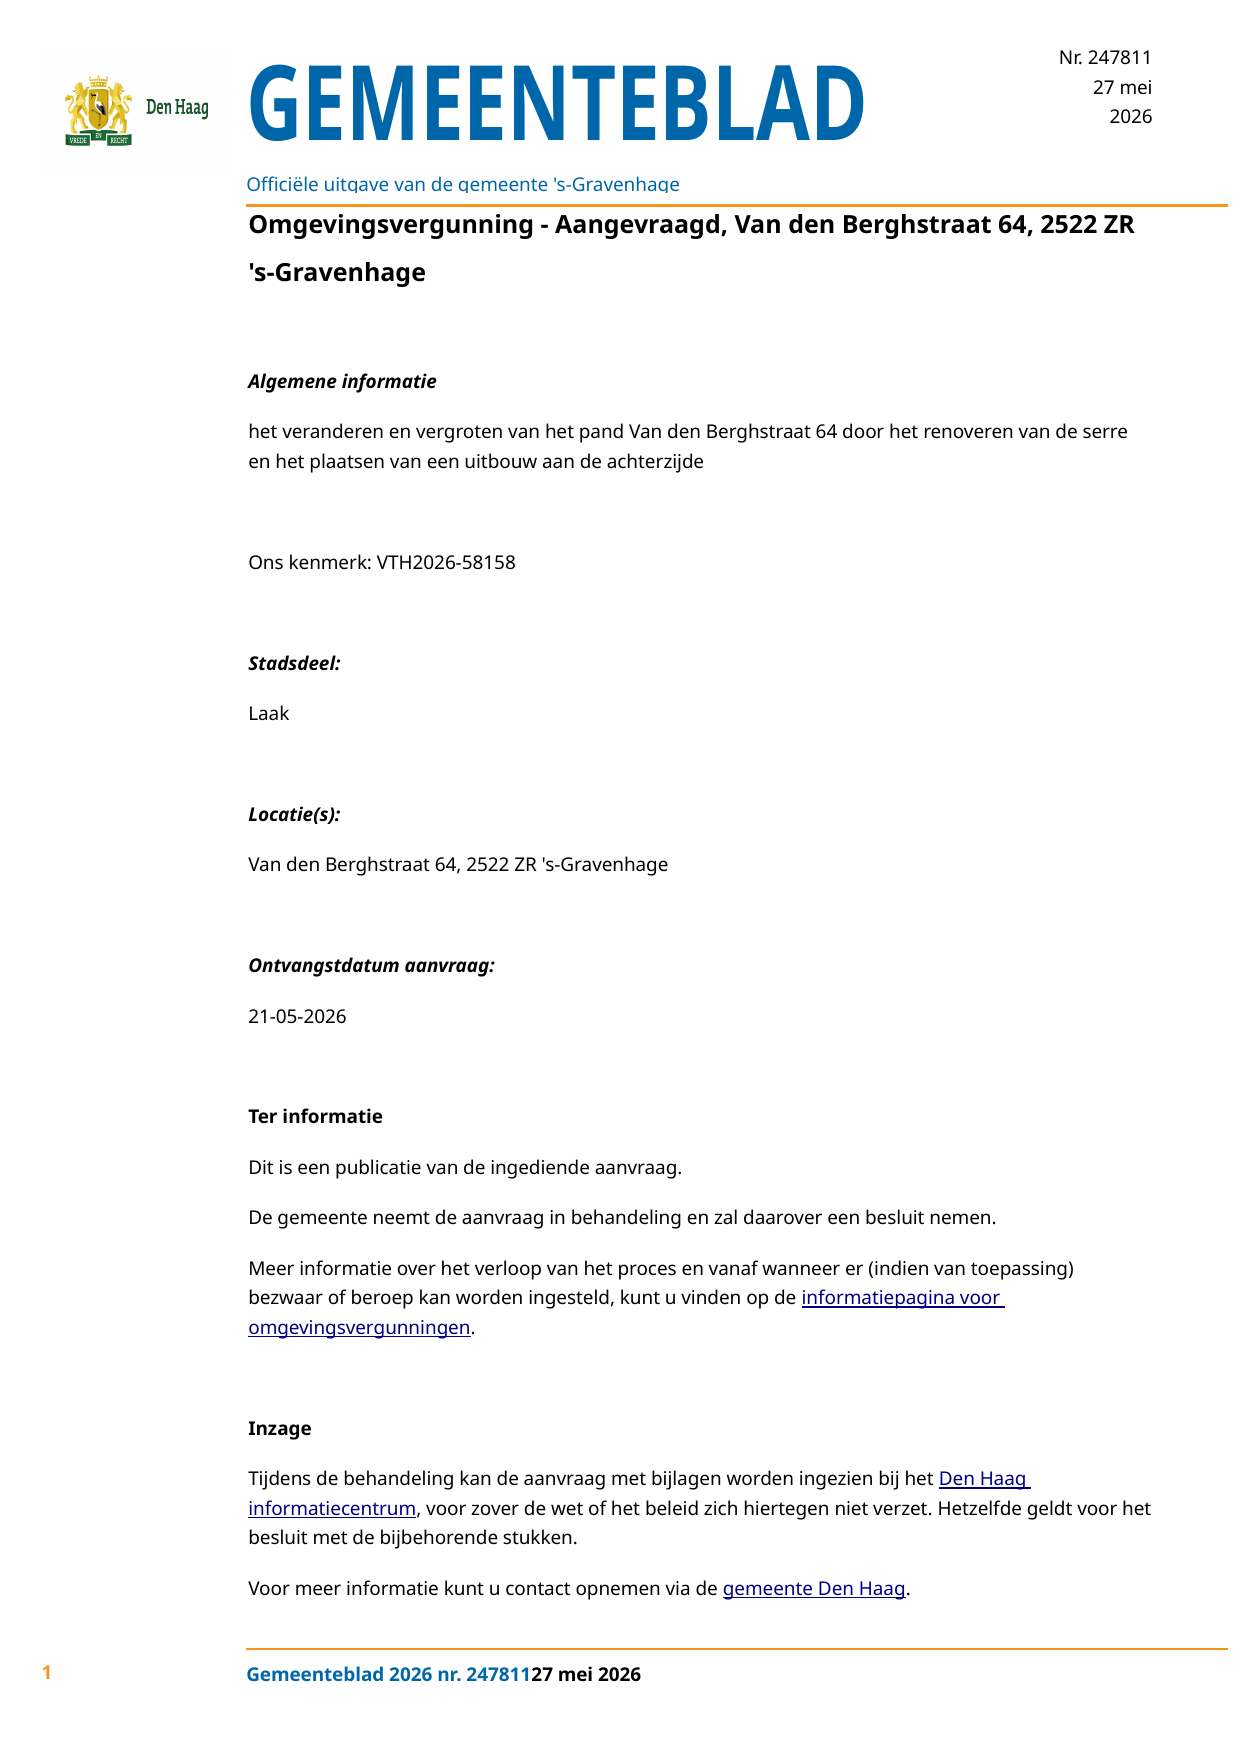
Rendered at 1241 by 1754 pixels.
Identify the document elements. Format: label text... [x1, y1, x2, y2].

text Tijdens de behandeling kan de aanvraag met bijlagen worden ingezien bij het Den Haag informatiecentrum, voor zover de wet of het beleid zich hiertegen niet verzet. Hetzelfde geldt voor het besluit met de bijbehorende stukken. [248, 1465, 1152, 1550]
text Voor meer informatie kunt u contact opnemen via de gemeente Den Haag. [248, 1575, 1152, 1601]
text Algemene informatie [248, 368, 1152, 394]
text Stadsdeel: [248, 650, 1152, 676]
text Van den Berghstraat 64, 2522 ZR 's-Gravenhage [248, 852, 1152, 877]
text Ontvangstdatum aanvraag: [248, 952, 1152, 978]
text Ter informatie [248, 1104, 1152, 1129]
text De gemeente neemt de aanvraag in behandeling en zal daarover een besluit nemen. [248, 1204, 1152, 1230]
text Meer informatie over het verloop van het proces en vanaf wanneer er (indien van toepassing) bezwaar of beroep kan worden ingesteld, kunt u vinden op de informatiepagina voor omgevingsvergunningen. [248, 1255, 1152, 1340]
text Inzage [248, 1415, 1152, 1441]
text Laak [248, 700, 1152, 726]
picture [41, 47, 231, 172]
text Ons kenmerk: VTH2026-58158 [248, 549, 1152, 575]
text 21-05-2026 [248, 1003, 1152, 1029]
text het veranderen en vergroten van het pand Van den Berghstraat 64 door het renoveren van de serre en het plaatsen van een uitbouw aan de achterzijde [248, 419, 1152, 474]
text Dit is een publicatie van de ingediende aanvraag. [248, 1154, 1152, 1180]
text Omgevingsvergunning - Aangevraagd, Van den Berghstraat 64, 2522 ZR 's-Gravenhage [248, 207, 1152, 288]
text Locatie(s): [248, 801, 1152, 827]
